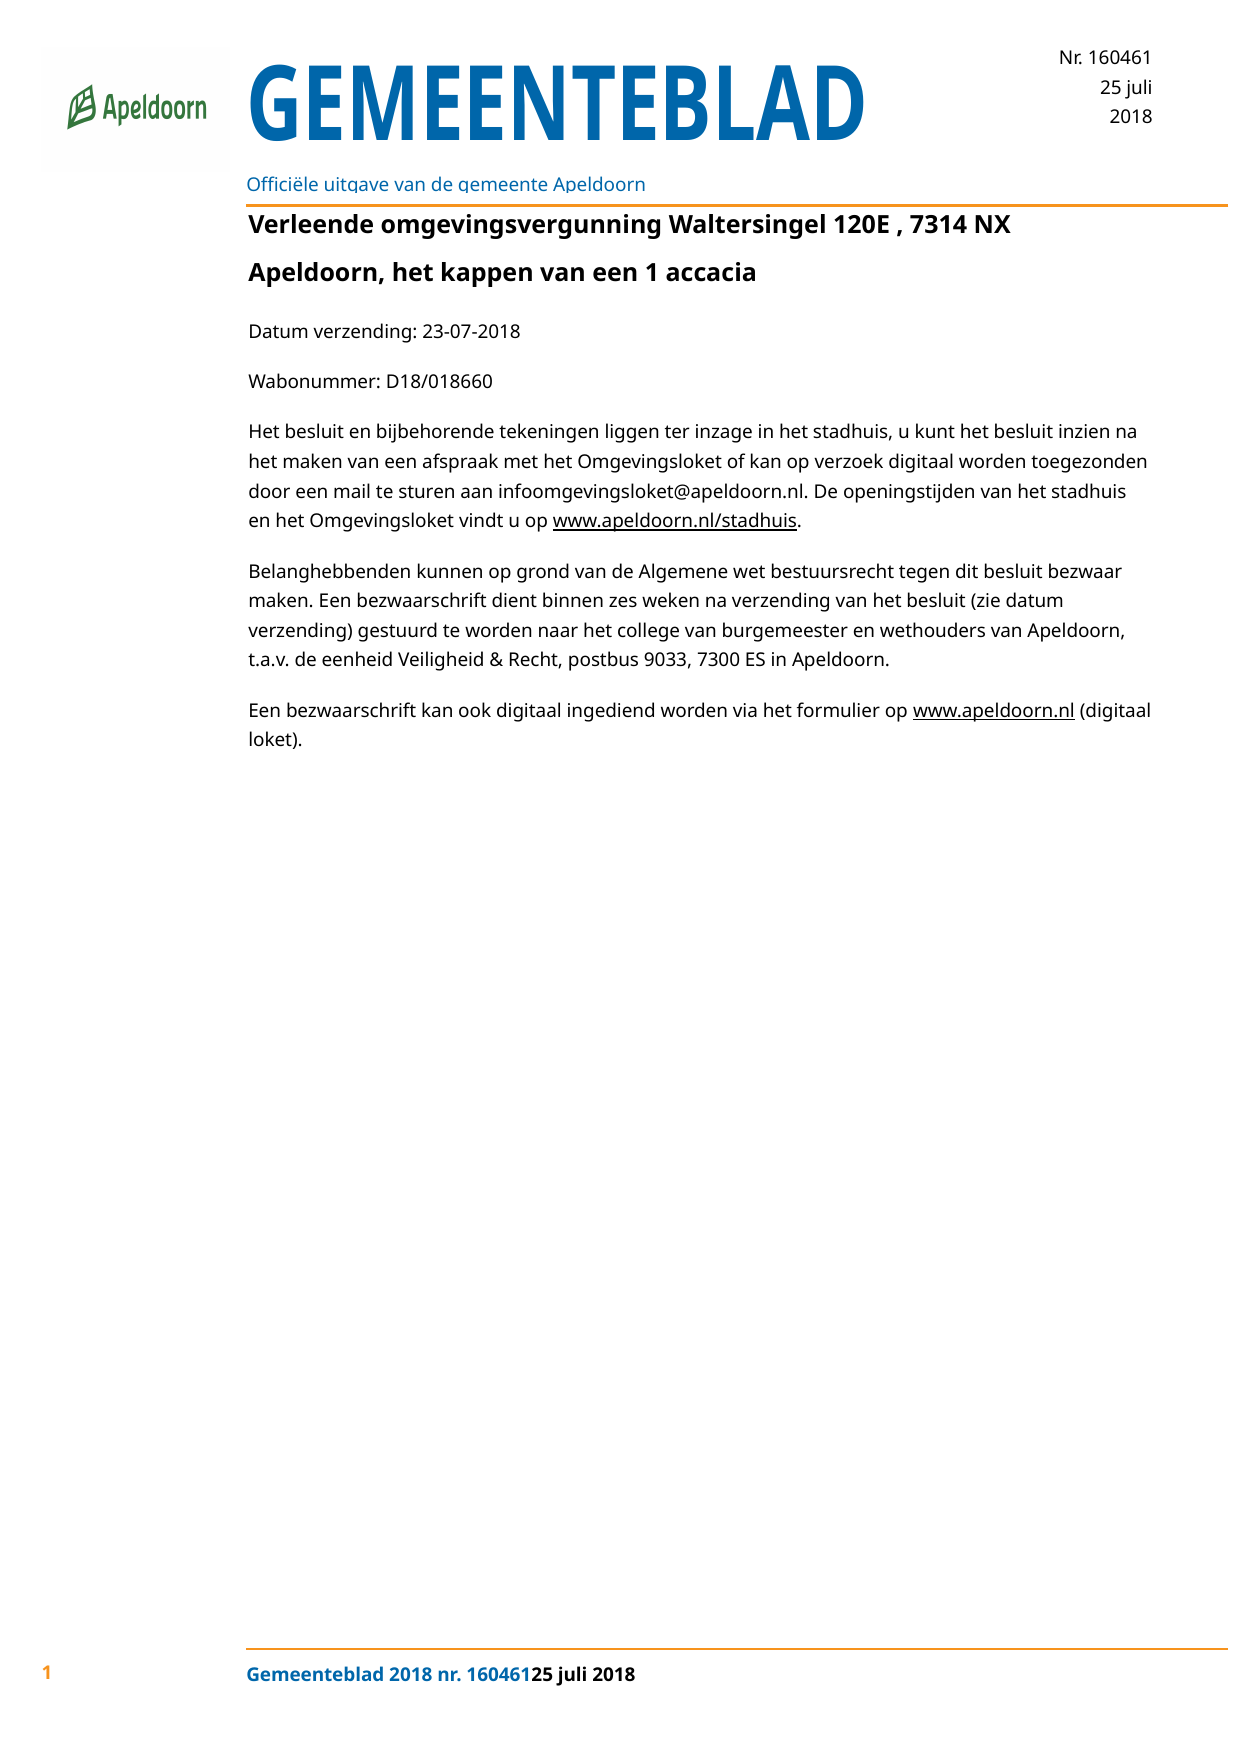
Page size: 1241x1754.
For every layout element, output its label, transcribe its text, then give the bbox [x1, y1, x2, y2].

text Een bezwaarschrift kan ook digitaal ingediend worden via het formulier op www.apeldoorn.nl (digitaal loket). [248, 697, 1152, 752]
text Belanghebbenden kunnen op grond van de Algemene wet bestuursrecht tegen dit besluit bezwaar maken. Een bezwaarschrift dient binnen zes weken na verzending van het besluit (zie datum verzending) gestuurd te worden naar het college van burgemeester en wethouders van Apeldoorn, t.a.v. de eenheid Veiligheid & Recht, postbus 9033, 7300 ES in Apeldoorn. [248, 558, 1152, 672]
text Het besluit en bijbehorende tekeningen liggen ter inzage in het stadhuis, u kunt het besluit inzien na het maken van een afspraak met het Omgevingsloket of kan op verzoek digitaal worden toegezonden door een mail te sturen aan infoomgevingsloket@apeldoorn.nl. De openingstijden van het stadhuis en het Omgevingsloket vindt u op www.apeldoorn.nl/stadhuis. [248, 419, 1152, 533]
picture [41, 47, 231, 172]
text Verleende omgevingsvergunning Waltersingel 120E , 7314 NX Apeldoorn, het kappen van een 1 accacia [248, 207, 1152, 288]
text Wabonummer: D18/018660 [248, 368, 1152, 394]
text Datum verzending: 23-07-2018 [248, 318, 1152, 344]
